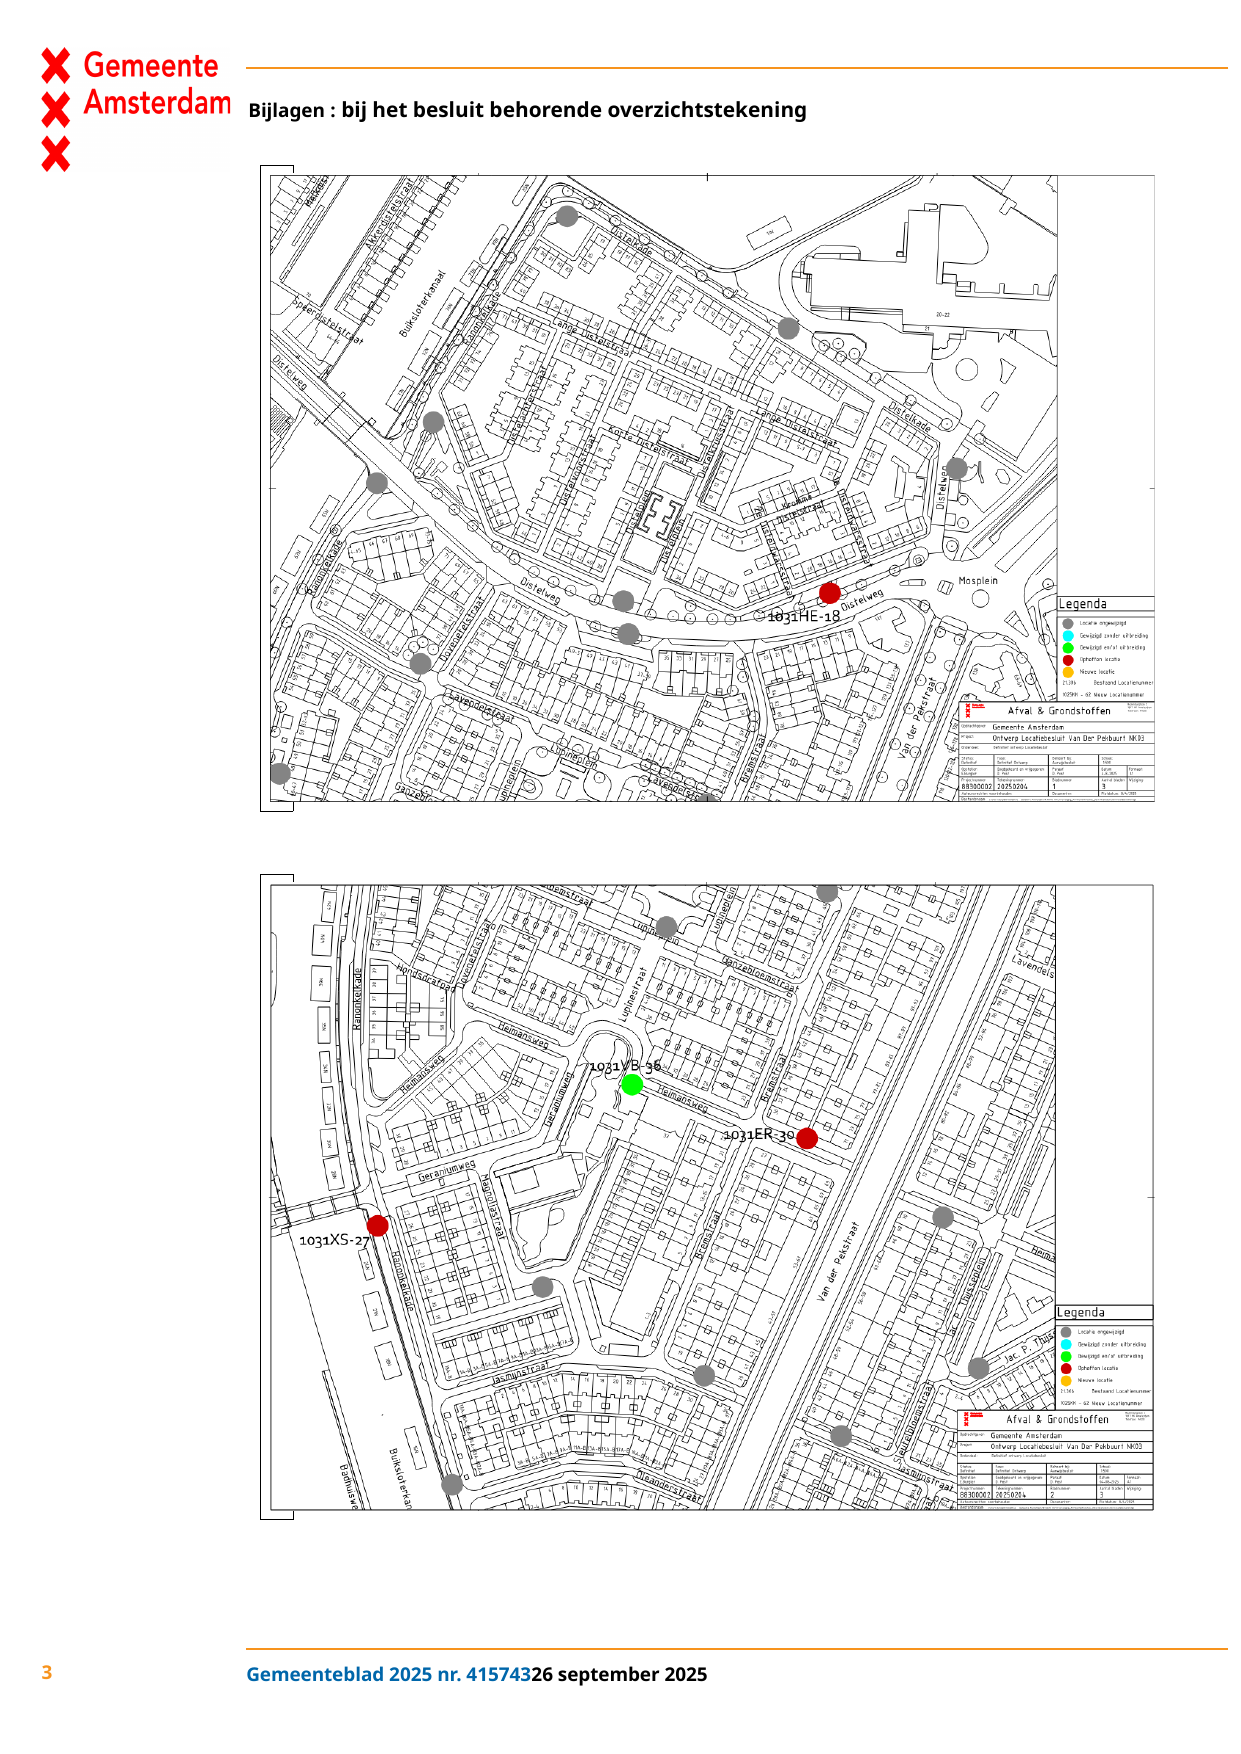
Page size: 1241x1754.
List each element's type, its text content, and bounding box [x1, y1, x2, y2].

picture [268, 882, 1155, 1511]
text Bijlagen : bij het besluit behorende overzichtstekening [248, 95, 1152, 123]
picture [41, 47, 231, 172]
picture [268, 173, 1155, 802]
